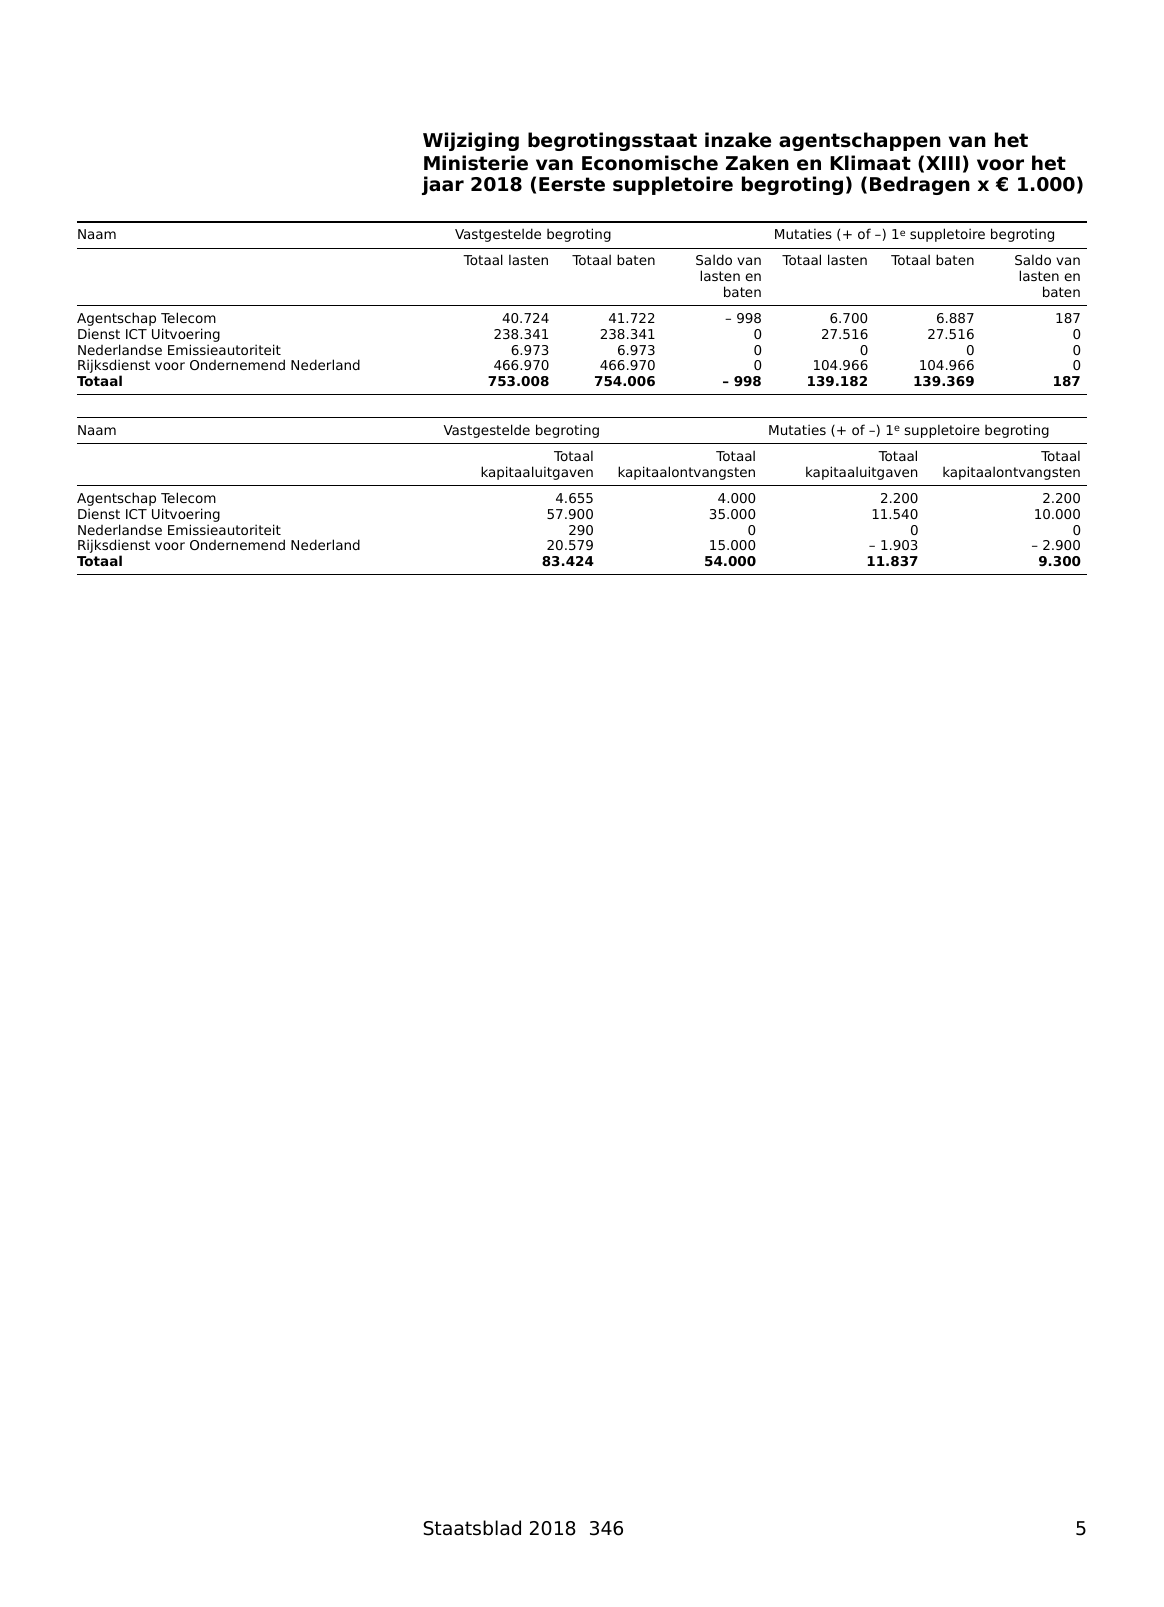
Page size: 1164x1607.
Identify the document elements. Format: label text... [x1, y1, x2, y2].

table_cell Totaal baten [555, 249, 661, 305]
table_cell Dienst ICT Uitvoering [77, 507, 437, 522]
table_cell Totaal lasten [768, 249, 874, 305]
table_cell Totaal [77, 554, 437, 574]
table_cell 35.000 [600, 507, 762, 522]
table_header Mutaties (+ of –) 1e suppletoire begroting [768, 223, 1087, 247]
table_cell 15.000 [600, 538, 762, 554]
table_cell 104.966 [874, 358, 980, 374]
table_cell 40.724 [449, 306, 555, 327]
table_cell Totaal baten [874, 249, 980, 305]
table_cell 0 [924, 522, 1087, 538]
table_cell 466.970 [555, 358, 661, 374]
table_cell Totaal [77, 374, 449, 394]
table_header Naam [77, 223, 449, 247]
table_cell 238.341 [555, 327, 661, 342]
table_cell 139.182 [768, 374, 874, 394]
table_cell 0 [661, 342, 768, 358]
table_cell 20.579 [438, 538, 600, 554]
table_cell Rijksdienst voor Ondernemend Nederland [77, 358, 449, 374]
table_cell 0 [980, 358, 1087, 374]
table_cell Agentschap Telecom [77, 486, 437, 507]
table_cell 0 [768, 342, 874, 358]
table_cell Totaal kapitaalontvangsten [600, 444, 762, 485]
table_cell 4.655 [438, 486, 600, 507]
table_cell 6.973 [449, 342, 555, 358]
table_cell Totaal lasten [449, 249, 555, 305]
table_cell 753.008 [449, 374, 555, 394]
table_cell 0 [661, 358, 768, 374]
table_cell 6.973 [555, 342, 661, 358]
table_cell Saldo van lasten en baten [661, 249, 768, 305]
table_cell 27.516 [874, 327, 980, 342]
table_cell – 998 [661, 306, 768, 327]
table_cell 0 [980, 327, 1087, 342]
table_cell 238.341 [449, 327, 555, 342]
table_cell 11.540 [762, 507, 924, 522]
table_cell 754.006 [555, 374, 661, 394]
table_cell 6.700 [768, 306, 874, 327]
table_cell Agentschap Telecom [77, 306, 449, 327]
table_cell Nederlandse Emissieautoriteit [77, 522, 437, 538]
table_cell 0 [600, 522, 762, 538]
table_cell 10.000 [924, 507, 1087, 522]
table_cell 139.369 [874, 374, 980, 394]
table_cell 83.424 [438, 554, 600, 574]
table_cell 2.200 [762, 486, 924, 507]
table_cell 290 [438, 522, 600, 538]
table_cell Totaal kapitaaluitgaven [438, 444, 600, 485]
table_cell 11.837 [762, 554, 924, 574]
table_cell – 2.900 [924, 538, 1087, 554]
table_cell [77, 249, 449, 305]
table_cell 57.900 [438, 507, 600, 522]
table_cell Nederlandse Emissieautoriteit [77, 342, 449, 358]
table_cell 41.722 [555, 306, 661, 327]
table_cell Rijksdienst voor Ondernemend Nederland [77, 538, 437, 554]
table_cell 6.887 [874, 306, 980, 327]
table_cell 104.966 [768, 358, 874, 374]
table_cell 54.000 [600, 554, 762, 574]
table_cell 9.300 [924, 554, 1087, 574]
table_cell 2.200 [924, 486, 1087, 507]
table_header Naam [77, 418, 437, 443]
table_cell 27.516 [768, 327, 874, 342]
table_cell Dienst ICT Uitvoering [77, 327, 449, 342]
table_cell – 1.903 [762, 538, 924, 554]
table_cell Totaal kapitaaluitgaven [762, 444, 924, 485]
table_header Vastgestelde begroting [438, 418, 762, 443]
table_cell 466.970 [449, 358, 555, 374]
table_cell – 998 [661, 374, 768, 394]
table_cell 187 [980, 374, 1087, 394]
table_cell Saldo van lasten en baten [980, 249, 1087, 305]
table_cell 0 [980, 342, 1087, 358]
table_cell 0 [661, 327, 768, 342]
table_header Vastgestelde begroting [449, 223, 768, 247]
table_cell 187 [980, 306, 1087, 327]
table_cell Totaal kapitaalontvangsten [924, 444, 1087, 485]
subtitle Wijziging begrotingsstaat inzake agentschappen van het Ministerie van Economische Zaken en Klimaat (XIII) voor het jaar 2018 (Eerste suppletoire begroting) (Bedragen x € 1.000) [422, 130, 1087, 196]
table_cell [77, 444, 437, 485]
table_header Mutaties (+ of –) 1e suppletoire begroting [762, 418, 1087, 443]
table_cell 0 [874, 342, 980, 358]
table_cell 4.000 [600, 486, 762, 507]
table_cell 0 [762, 522, 924, 538]
